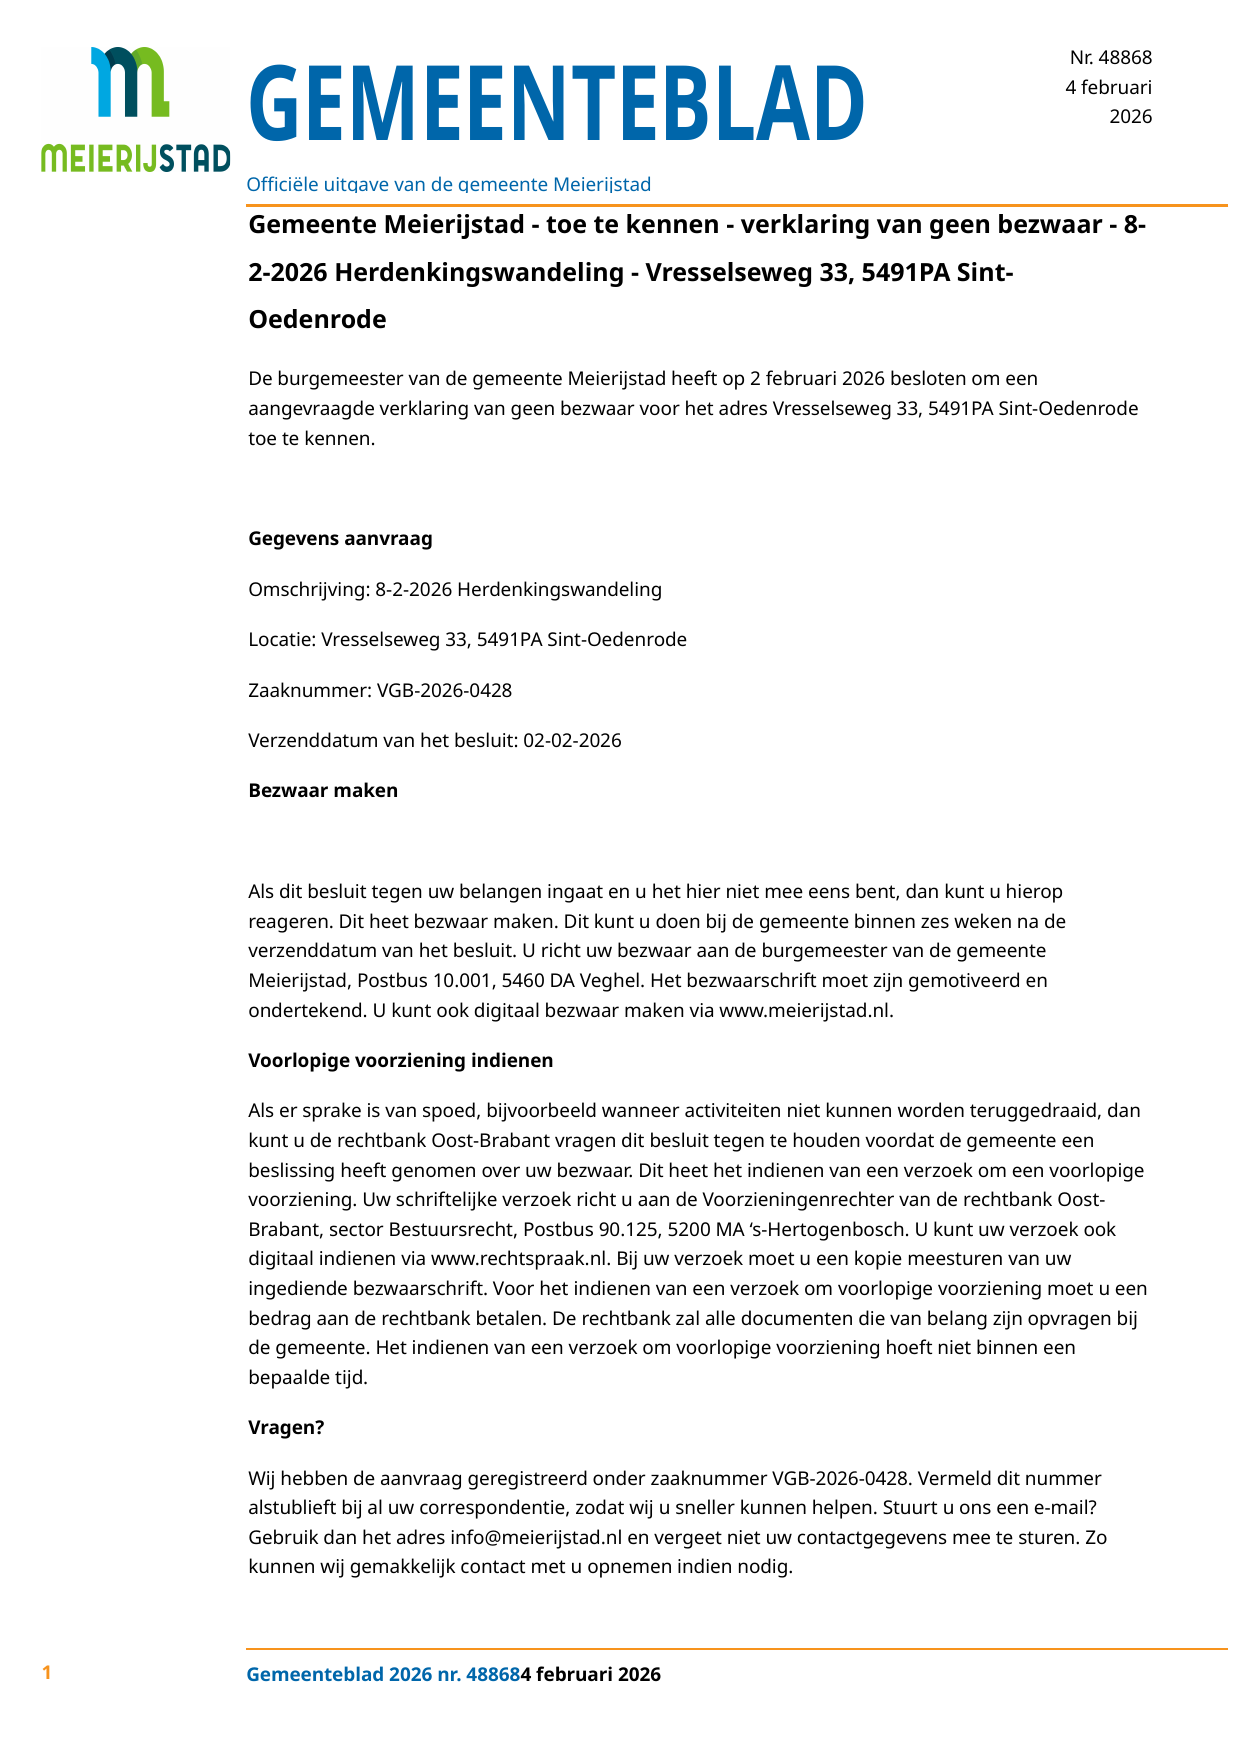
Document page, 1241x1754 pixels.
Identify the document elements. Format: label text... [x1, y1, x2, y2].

text De burgemeester van de gemeente Meierijstad heeft op 2 februari 2026 besloten om een aangevraagde verklaring van geen bezwaar voor het adres Vresselseweg 33, 5491PA Sint-Oedenrode toe te kennen. [248, 366, 1152, 450]
text Bezwaar maken [248, 778, 1152, 803]
text Voorlopige voorziening indienen [248, 1047, 1152, 1073]
text Gegevens aanvraag [248, 526, 1152, 551]
text Gemeente Meierijstad - toe te kennen - verklaring van geen bezwaar - 8-2-2026 Herdenkingswandeling - Vresselseweg 33, 5491PA Sint-Oedenrode [248, 207, 1152, 336]
text Vragen? [248, 1414, 1152, 1440]
text Zaaknummer: VGB-2026-0428 [248, 677, 1152, 702]
text Omschrijving: 8-2-2026 Herdenkingswandeling [248, 576, 1152, 602]
picture [41, 47, 231, 172]
text Als er sprake is van spoed, bijvoorbeeld wanneer activiteiten niet kunnen worden teruggedraaid, dan kunt u de rechtbank Oost-Brabant vragen dit besluit tegen te houden voordat de gemeente een beslissing heeft genomen over uw bezwaar. Dit heet het indienen van een verzoek om een voorlopige voorziening. Uw schriftelijke verzoek richt u aan de Voorzieningenrechter van de rechtbank Oost-Brabant, sector Bestuursrecht, Postbus 90.125, 5200 MA ‘s-Hertogenbosch. U kunt uw verzoek ook digitaal indienen via www.rechtspraak.nl. Bij uw verzoek moet u een kopie meesturen van uw ingediende bezwaarschrift. Voor het indienen van een verzoek om voorlopige voorziening moet u een bedrag aan de rechtbank betalen. De rechtbank zal alle documenten die van belang zijn opvragen bij de gemeente. Het indienen van een verzoek om voorlopige voorziening hoeft niet binnen een bepaalde tijd. [248, 1098, 1152, 1389]
text Wij hebben de aanvraag geregistreerd onder zaaknummer VGB-2026-0428. Vermeld dit nummer alstublieft bij al uw correspondentie, zodat wij u sneller kunnen helpen. Stuurt u ons een e-mail? Gebruik dan het adres info@meierijstad.nl en vergeet niet uw contactgegevens mee te sturen. Zo kunnen wij gemakkelijk contact met u opnemen indien nodig. [248, 1465, 1152, 1579]
text Locatie: Vresselseweg 33, 5491PA Sint-Oedenrode [248, 626, 1152, 652]
text Als dit besluit tegen uw belangen ingaat en u het hier niet mee eens bent, dan kunt u hierop reageren. Dit heet bezwaar maken. Dit kunt u doen bij de gemeente binnen zes weken na de verzenddatum van het besluit. U richt uw bezwaar aan de burgemeester van de gemeente Meierijstad, Postbus 10.001, 5460 DA Veghel. Het bezwaarschrift moet zijn gemotiveerd en ondertekend. U kunt ook digitaal bezwaar maken via www.meierijstad.nl. [248, 878, 1152, 1022]
text Verzenddatum van het besluit: 02-02-2026 [248, 727, 1152, 753]
